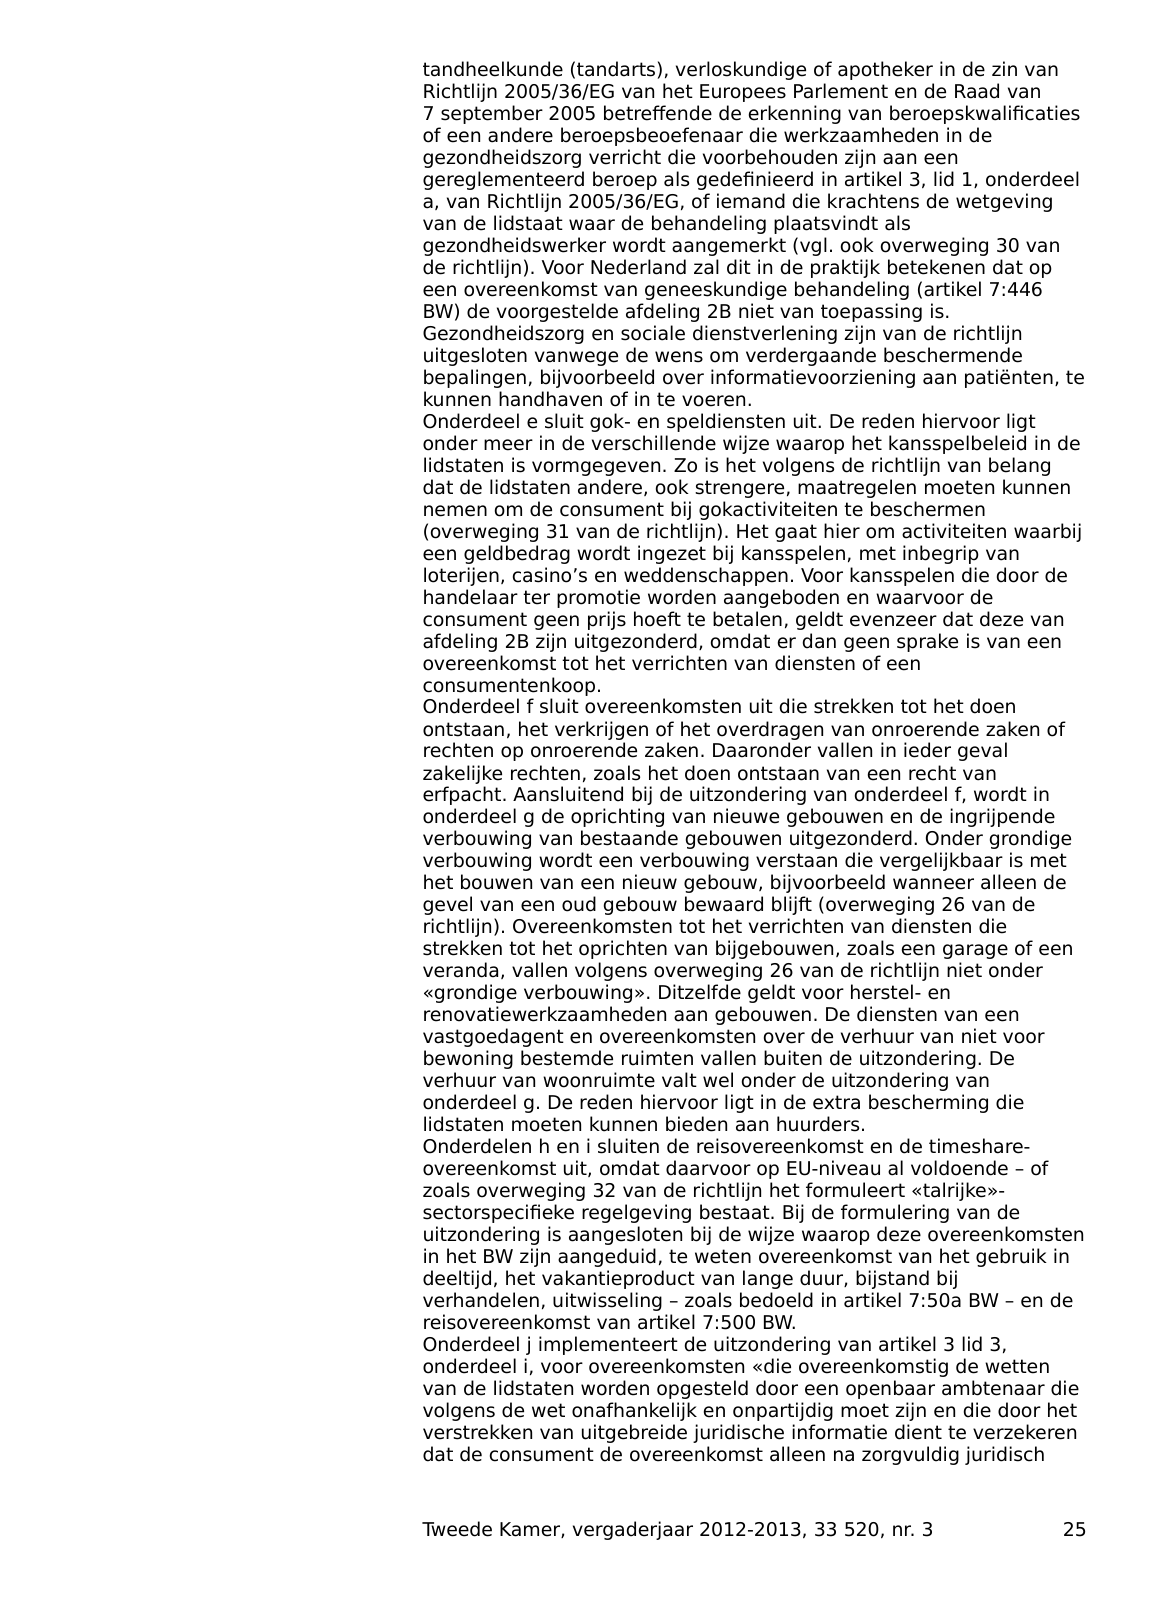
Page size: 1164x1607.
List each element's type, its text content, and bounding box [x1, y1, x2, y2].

text Onderdelen h en i sluiten de reisovereenkomst en de timeshare-overeenkomst uit, omdat daarvoor op EU-niveau al voldoende – of zoals overweging 32 van de richtlijn het formuleert «talrijke»- sectorspecifieke regelgeving bestaat. Bij de formulering van de uitzondering is aangesloten bij de wijze waarop deze overeenkomsten in het BW zijn aangeduid, te weten overeenkomst van het gebruik in deeltijd, het vakantieproduct van lange duur, bijstand bij verhandelen, uitwisseling – zoals bedoeld in artikel 7:50a BW – en de reisovereenkomst van artikel 7:500 BW. [422, 1136, 1087, 1334]
text Onderdeel f sluit overeenkomsten uit die strekken tot het doen ontstaan, het verkrijgen of het overdragen van onroerende zaken of rechten op onroerende zaken. Daaronder vallen in ieder geval zakelijke rechten, zoals het doen ontstaan van een recht van erfpacht. Aansluitend bij de uitzondering van onderdeel f, wordt in onderdeel g de oprichting van nieuwe gebouwen en de ingrijpende verbouwing van bestaande gebouwen uitgezonderd. Onder grondige verbouwing wordt een verbouwing verstaan die vergelijkbaar is met het bouwen van een nieuw gebouw, bijvoorbeeld wanneer alleen de gevel van een oud gebouw bewaard blijft (overweging 26 van de richtlijn). Overeenkomsten tot het verrichten van diensten die strekken tot het oprichten van bijgebouwen, zoals een garage of een veranda, vallen volgens overweging 26 van de richtlijn niet onder «grondige verbouwing». Ditzelfde geldt voor herstel- en renovatiewerkzaamheden aan gebouwen. De diensten van een vastgoedagent en overeenkomsten over de verhuur van niet voor bewoning bestemde ruimten vallen buiten de uitzondering. De verhuur van woonruimte valt wel onder de uitzondering van onderdeel g. De reden hiervoor ligt in de extra bescherming die lidstaten moeten kunnen bieden aan huurders. [422, 696, 1087, 1136]
text Onderdeel e sluit gok- en speldiensten uit. De reden hiervoor ligt onder meer in de verschillende wijze waarop het kansspelbeleid in de lidstaten is vormgegeven. Zo is het volgens de richtlijn van belang dat de lidstaten andere, ook strengere, maatregelen moeten kunnen nemen om de consument bij gokactiviteiten te beschermen (overweging 31 van de richtlijn). Het gaat hier om activiteiten waarbij een geldbedrag wordt ingezet bij kansspelen, met inbegrip van loterijen, casino’s en weddenschappen. Voor kansspelen die door de handelaar ter promotie worden aangeboden en waarvoor de consument geen prijs hoeft te betalen, geldt evenzeer dat deze van afdeling 2B zijn uitgezonderd, omdat er dan geen sprake is van een overeenkomst tot het verrichten van diensten of een consumentenkoop. [422, 411, 1087, 696]
text Gezondheidszorg en sociale dienstverlening zijn van de richtlijn uitgesloten vanwege de wens om verdergaande beschermende bepalingen, bijvoorbeeld over informatievoorziening aan patiënten, te kunnen handhaven of in te voeren. [422, 323, 1087, 411]
text tandheelkunde (tandarts), verloskundige of apotheker in de zin van Richtlijn 2005/36/EG van het Europees Parlement en de Raad van 7 september 2005 betreffende de erkenning van beroepskwalificaties of een andere beroepsbeoefenaar die werkzaamheden in de gezondheidszorg verricht die voorbehouden zijn aan een gereglementeerd beroep als gedefinieerd in artikel 3, lid 1, onderdeel a, van Richtlijn 2005/36/EG, of iemand die krachtens de wetgeving van de lidstaat waar de behandeling plaatsvindt als gezondheidswerker wordt aangemerkt (vgl. ook overweging 30 van de richtlijn). Voor Nederland zal dit in de praktijk betekenen dat op een overeenkomst van geneeskundige behandeling (artikel 7:446 BW) de voorgestelde afdeling 2B niet van toepassing is. [422, 59, 1087, 323]
text Onderdeel j implementeert de uitzondering van artikel 3 lid 3, onderdeel i, voor overeenkomsten «die overeenkomstig de wetten van de lidstaten worden opgesteld door een openbaar ambtenaar die volgens de wet onafhankelijk en onpartijdig moet zijn en die door het verstrekken van uitgebreide juridische informatie dient te verzekeren dat de consument de overeenkomst alleen na zorgvuldig juridisch [422, 1334, 1087, 1466]
